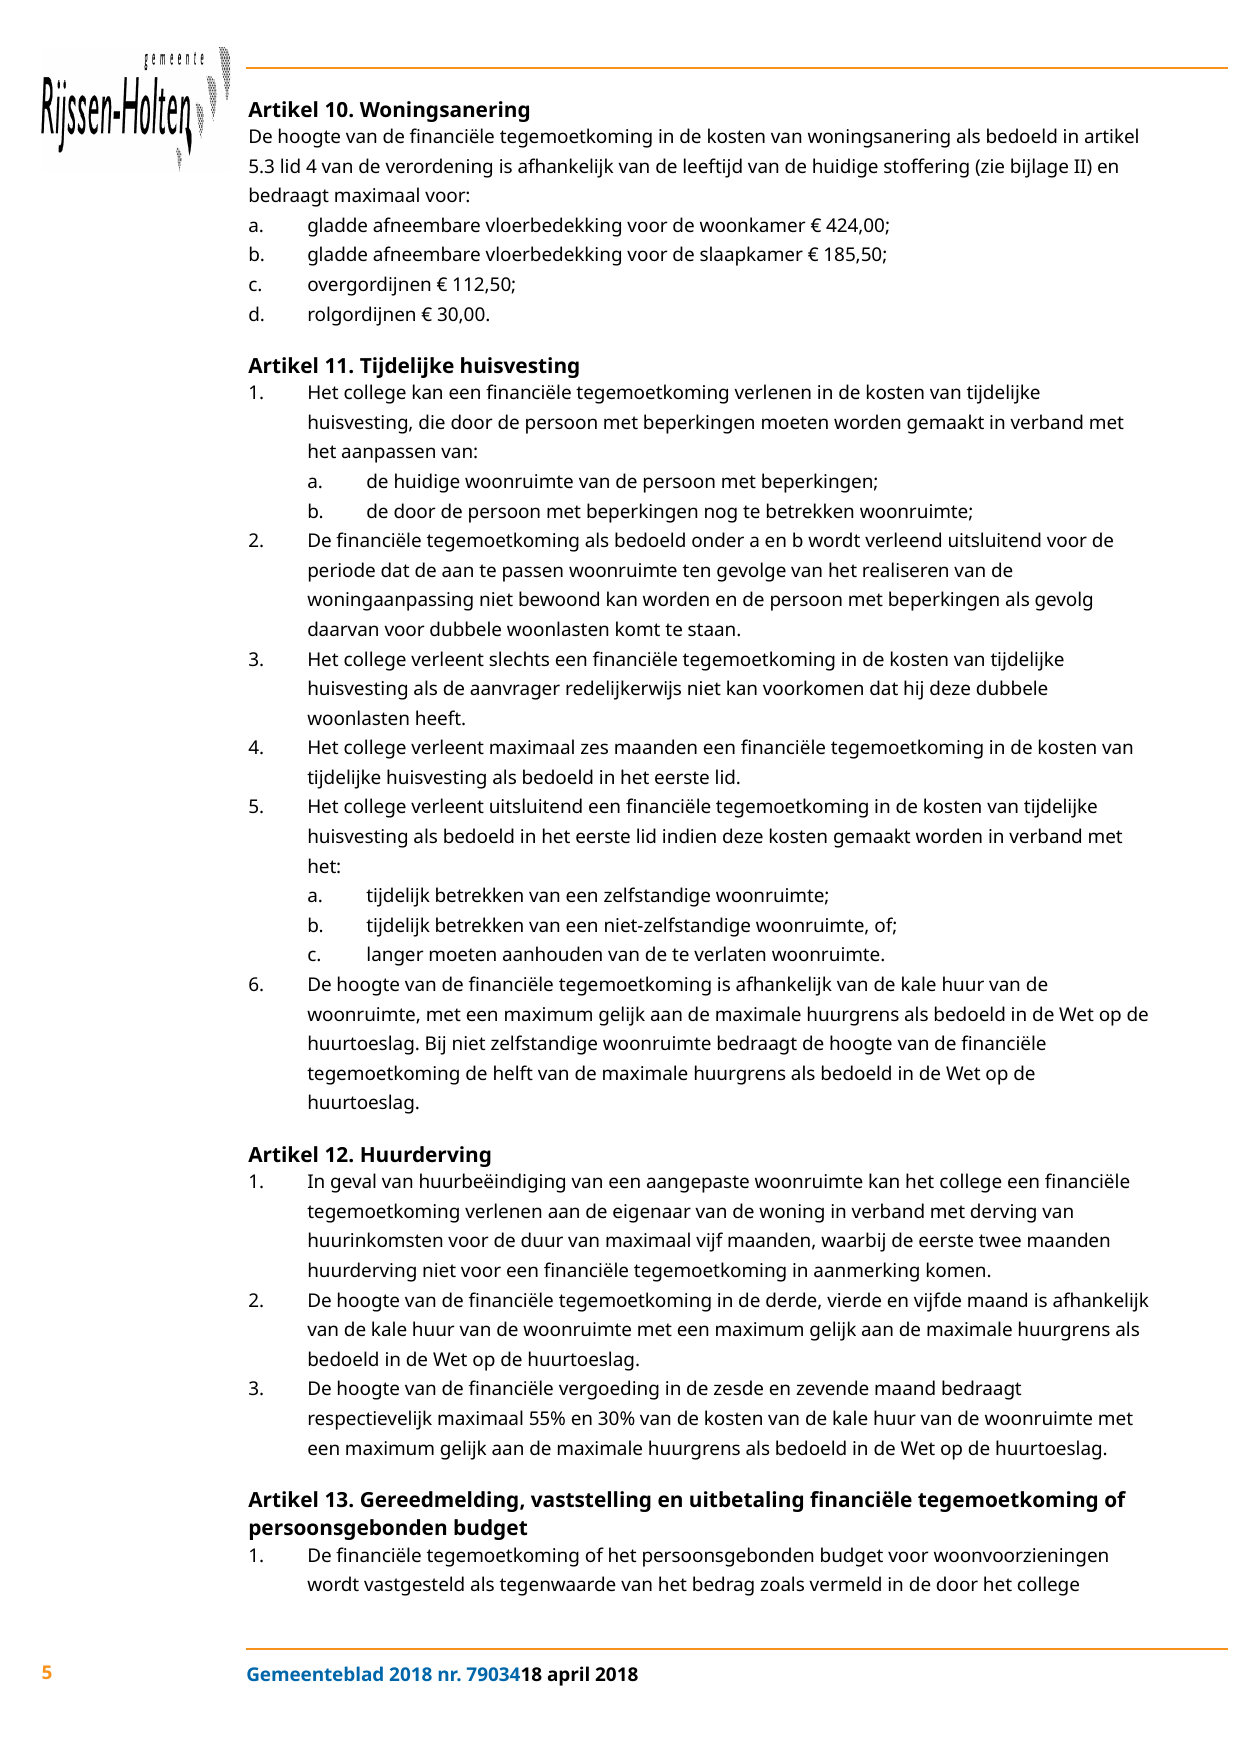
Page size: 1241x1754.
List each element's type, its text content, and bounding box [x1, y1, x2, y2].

list gladde afneembare vloerbedekking voor de woonkamer € 424,00; [248, 212, 1152, 238]
list overgordijnen € 112,50; [248, 271, 1152, 297]
picture [41, 47, 231, 172]
list De hoogte van de financiële vergoeding in de zesde en zevende maand bedraagt respectievelijk maximaal 55% en 30% van de kosten van de kale huur van de woonruimte met een maximum gelijk aan de maximale huurgrens als bedoeld in de Wet op de huurtoeslag. [248, 1376, 1152, 1460]
text Artikel 13. Gereedmelding, vaststelling en uitbetaling financiële tegemoetkoming of persoonsgebonden budget [248, 1485, 1152, 1542]
list De hoogte van de financiële tegemoetkoming in de derde, vierde en vijfde maand is afhankelijk van de kale huur van de woonruimte met een maximum gelijk aan de maximale huurgrens als bedoeld in de Wet op de huurtoeslag. [248, 1287, 1152, 1372]
list Het college verleent slechts een financiële tegemoetkoming in de kosten van tijdelijke huisvesting als de aanvrager redelijkerwijs niet kan voorkomen dat hij deze dubbele woonlasten heeft. [248, 646, 1152, 731]
list rolgordijnen € 30,00. [248, 301, 1152, 326]
list gladde afneembare vloerbedekking voor de slaapkamer € 185,50; [248, 242, 1152, 267]
list Het college verleent uitsluitend een financiële tegemoetkoming in de kosten van tijdelijke huisvesting als bedoeld in het eerste lid indien deze kosten gemaakt worden in verband met het: [248, 794, 1152, 879]
text Artikel 11. Tijdelijke huisvesting [248, 351, 1152, 379]
list de huidige woonruimte van de persoon met beperkingen; [307, 468, 1152, 494]
list Het college kan een financiële tegemoetkoming verlenen in de kosten van tijdelijke huisvesting, die door de persoon met beperkingen moeten worden gemaakt in verband met het aanpassen van: [248, 379, 1152, 464]
list De financiële tegemoetkoming als bedoeld onder a en b wordt verleend uitsluitend voor de periode dat de aan te passen woonruimte ten gevolge van het realiseren van de woningaanpassing niet bewoond kan worden en de persoon met beperkingen als gevolg daarvan voor dubbele woonlasten komt te staan. [248, 527, 1152, 642]
list tijdelijk betrekken van een niet-zelfstandige woonruimte, of; [307, 912, 1152, 938]
list De financiële tegemoetkoming of het persoonsgebonden budget voor woonvoorzieningen wordt vastgesteld als tegenwaarde van het bedrag zoals vermeld in de door het college [248, 1542, 1152, 1597]
text Artikel 10. Woningsanering [248, 95, 1152, 123]
list Het college verleent maximaal zes maanden een financiële tegemoetkoming in de kosten van tijdelijke huisvesting als bedoeld in het eerste lid. [248, 734, 1152, 790]
text De hoogte van de financiële tegemoetkoming in de kosten van woningsanering als bedoeld in artikel 5.3 lid 4 van de verordening is afhankelijk van de leeftijd van de huidige stoffering (zie bijlage II) en bedraagt maximaal voor: [248, 123, 1152, 208]
list langer moeten aanhouden van de te verlaten woonruimte. [307, 942, 1152, 967]
list de door de persoon met beperkingen nog te betrekken woonruimte; [307, 498, 1152, 524]
list tijdelijk betrekken van een zelfstandige woonruimte; [307, 882, 1152, 908]
text Artikel 12. Huurderving [248, 1140, 1152, 1168]
list In geval van huurbeëindiging van een aangepaste woonruimte kan het college een financiële tegemoetkoming verlenen aan de eigenaar van de woning in verband met derving van huurinkomsten voor de duur van maximaal vijf maanden, waarbij de eerste twee maanden huurderving niet voor een financiële tegemoetkoming in aanmerking komen. [248, 1168, 1152, 1283]
list De hoogte van de financiële tegemoetkoming is afhankelijk van de kale huur van de woonruimte, met een maximum gelijk aan de maximale huurgrens als bedoeld in de Wet op de huurtoeslag. Bij niet zelfstandige woonruimte bedraagt de hoogte van de financiële tegemoetkoming de helft van de maximale huurgrens als bedoeld in de Wet op de huurtoeslag. [248, 971, 1152, 1115]
